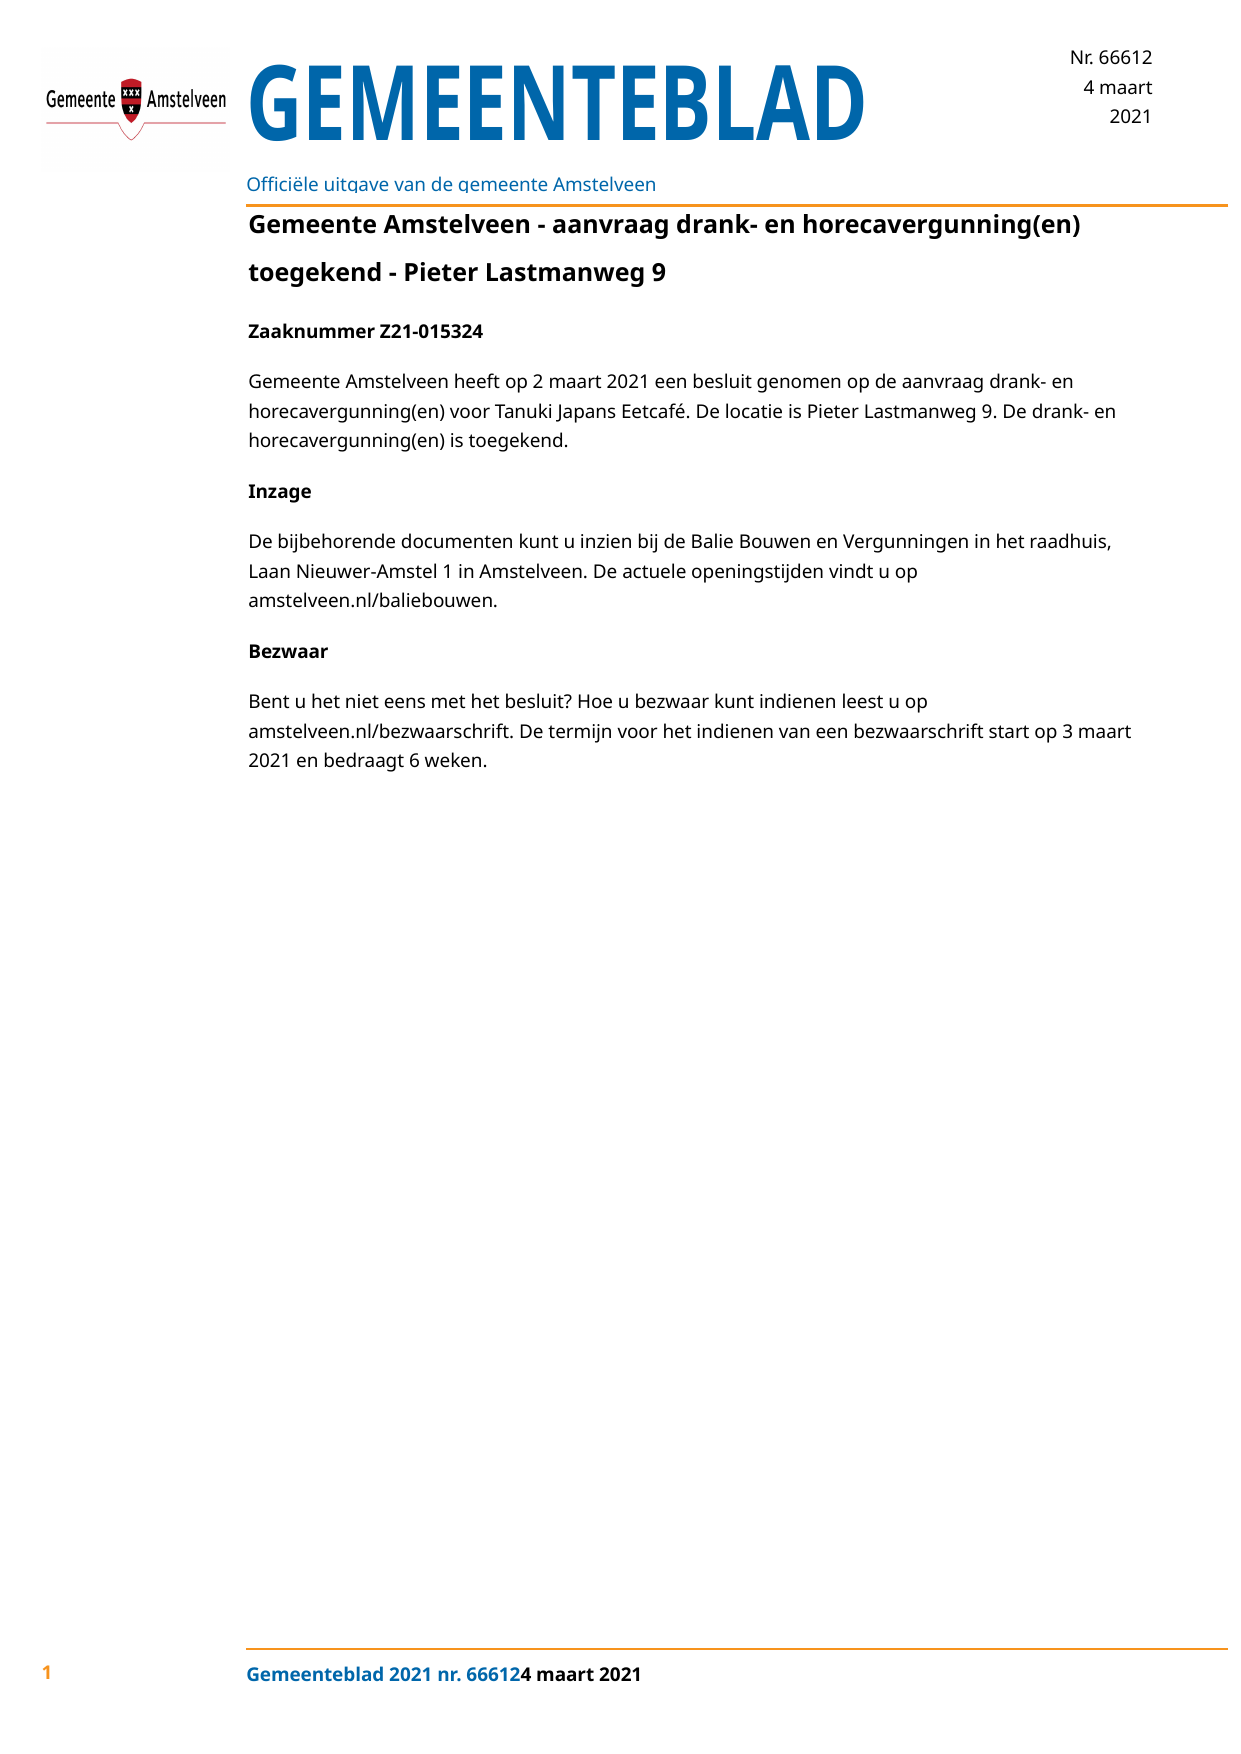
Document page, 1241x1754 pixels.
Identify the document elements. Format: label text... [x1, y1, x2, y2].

text Inzage [248, 478, 1152, 504]
text Gemeente Amstelveen heeft op 2 maart 2021 een besluit genomen op de aanvraag drank- en horecavergunning(en) voor Tanuki Japans Eetcafé. De locatie is Pieter Lastmanweg 9. De drank- en horecavergunning(en) is toegekend. [248, 368, 1152, 453]
text Bent u het niet eens met het besluit? Hoe u bezwaar kunt indienen leest u op amstelveen.nl/bezwaarschrift. De termijn voor het indienen van een bezwaarschrift start op 3 maart 2021 en bedraagt 6 weken. [248, 688, 1152, 773]
text De bijbehorende documenten kunt u inzien bij de Balie Bouwen en Vergunningen in het raadhuis, Laan Nieuwer-Amstel 1 in Amstelveen. De actuele openingstijden vindt u op amstelveen.nl/baliebouwen. [248, 528, 1152, 613]
text Gemeente Amstelveen - aanvraag drank- en horecavergunning(en) toegekend - Pieter Lastmanweg 9 [248, 207, 1152, 288]
picture [41, 47, 231, 172]
text Zaaknummer Z21-015324 [248, 318, 1152, 344]
text Bezwaar [248, 638, 1152, 664]
